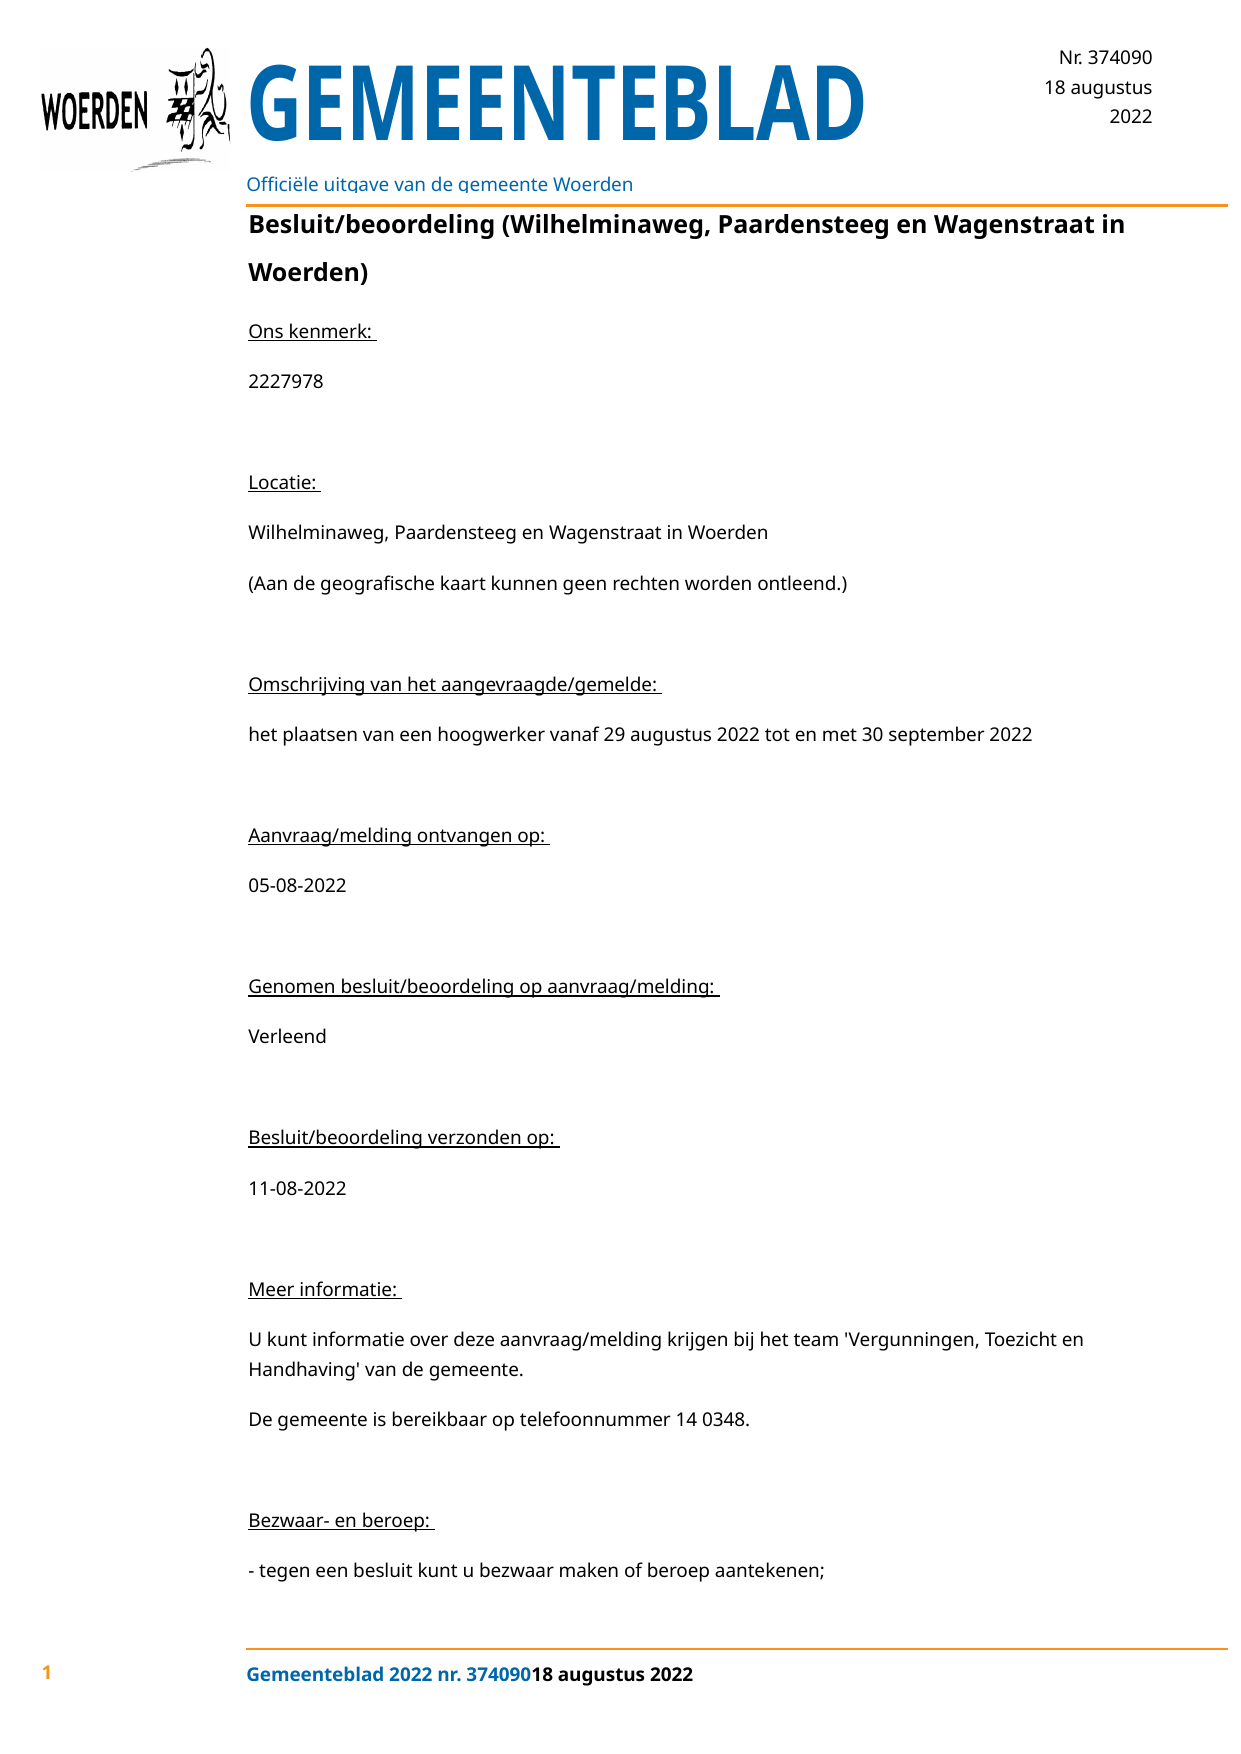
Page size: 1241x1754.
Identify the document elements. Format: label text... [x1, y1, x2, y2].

text Meer informatie: [248, 1276, 1152, 1302]
text het plaatsen van een hoogwerker vanaf 29 augustus 2022 tot en met 30 september 2022 [248, 721, 1152, 747]
text Omschrijving van het aangevraagde/gemelde: [248, 671, 1152, 697]
text 2227978 [248, 368, 1152, 394]
text - tegen een besluit kunt u bezwaar maken of beroep aantekenen; [248, 1557, 1152, 1583]
text Wilhelminaweg, Paardensteeg en Wagenstraat in Woerden [248, 519, 1152, 545]
text Aanvraag/melding ontvangen op: [248, 822, 1152, 848]
text 05-08-2022 [248, 872, 1152, 898]
text Verleend [248, 1024, 1152, 1049]
text Genomen besluit/beoordeling op aanvraag/melding: [248, 973, 1152, 999]
text U kunt informatie over deze aanvraag/melding krijgen bij het team 'Vergunningen, Toezicht en Handhaving' van de gemeente. [248, 1326, 1152, 1382]
text Locatie: [248, 469, 1152, 495]
text Besluit/beoordeling verzonden op: [248, 1124, 1152, 1150]
text Besluit/beoordeling (Wilhelminaweg, Paardensteeg en Wagenstraat in Woerden) [248, 207, 1152, 288]
text De gemeente is bereikbaar op telefoonnummer 14 0348. [248, 1406, 1152, 1432]
picture [41, 47, 231, 172]
text Bezwaar- en beroep: [248, 1507, 1152, 1533]
text Ons kenmerk: [248, 318, 1152, 344]
text 11-08-2022 [248, 1175, 1152, 1201]
text (Aan de geografische kaart kunnen geen rechten worden ontleend.) [248, 570, 1152, 596]
